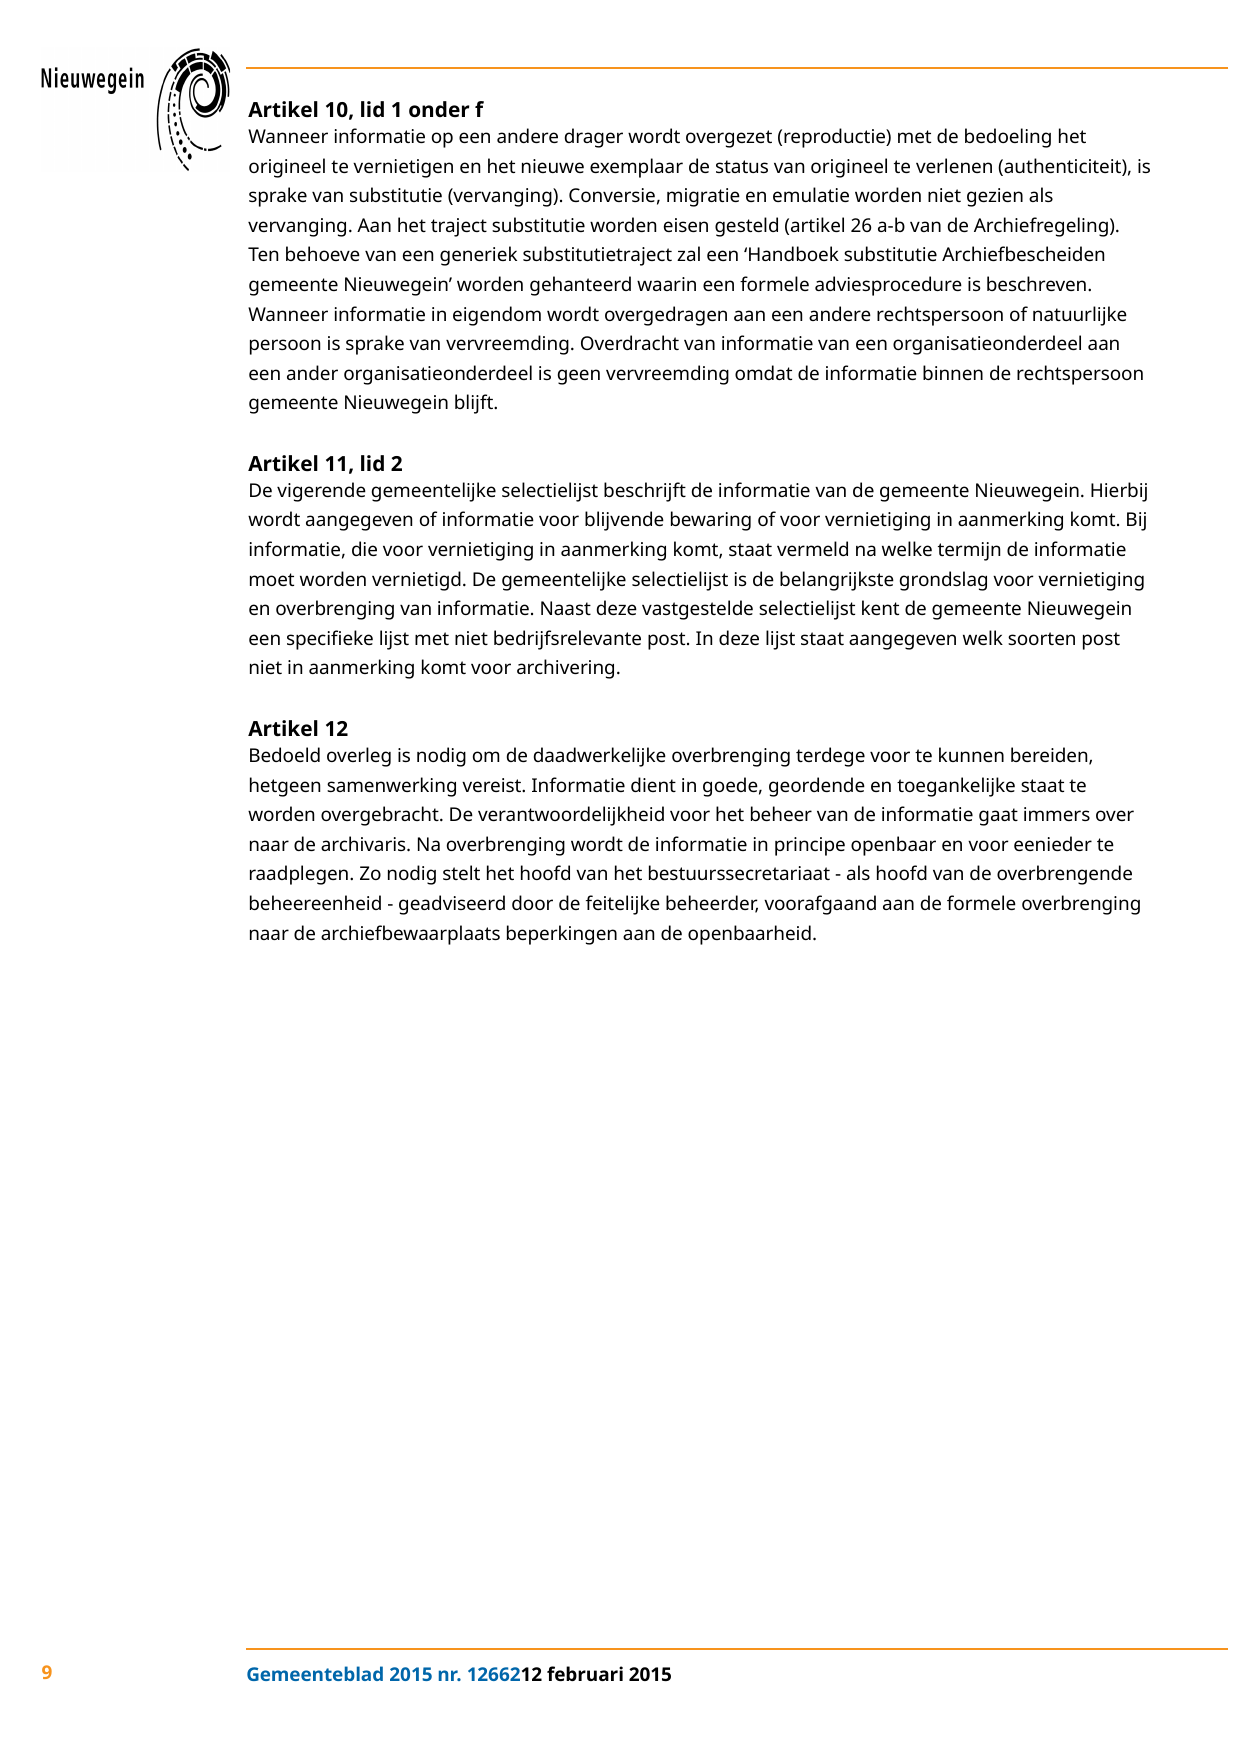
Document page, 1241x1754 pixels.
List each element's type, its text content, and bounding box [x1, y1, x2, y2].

text Artikel 11, lid 2 [248, 449, 1152, 477]
text Wanneer informatie in eigendom wordt overgedragen aan een andere rechtspersoon of natuurlijke persoon is sprake van vervreemding. Overdracht van informatie van een organisatieonderdeel aan een ander organisatieonderdeel is geen vervreemding omdat de informatie binnen de rechtspersoon gemeente Nieuwegein blijft. [248, 301, 1152, 415]
picture [41, 47, 231, 172]
text Artikel 10, lid 1 onder f [248, 95, 1152, 123]
text De vigerende gemeentelijke selectielijst beschrijft de informatie van de gemeente Nieuwegein. Hierbij wordt aangegeven of informatie voor blijvende bewaring of voor vernietiging in aanmerking komt. Bij informatie, die voor vernietiging in aanmerking komt, staat vermeld na welke termijn de informatie moet worden vernietigd. De gemeentelijke selectielijst is de belangrijkste grondslag voor vernietiging en overbrenging van informatie. Naast deze vastgestelde selectielijst kent de gemeente Nieuwegein een specifieke lijst met niet bedrijfsrelevante post. In deze lijst staat aangegeven welk soorten post niet in aanmerking komt voor archivering. [248, 477, 1152, 680]
text Wanneer informatie op een andere drager wordt overgezet (reproductie) met de bedoeling het origineel te vernietigen en het nieuwe exemplaar de status van origineel te verlenen (authenticiteit), is sprake van substitutie (vervanging). Conversie, migratie en emulatie worden niet gezien als vervanging. Aan het traject substitutie worden eisen gesteld (artikel 26 a-b van de Archiefregeling). Ten behoeve van een generiek substitutietraject zal een ‘Handboek substitutie Archiefbescheiden gemeente Nieuwegein’ worden gehanteerd waarin een formele adviesprocedure is beschreven. [248, 123, 1152, 297]
text Artikel 12 [248, 714, 1152, 742]
text Bedoeld overleg is nodig om de daadwerkelijke overbrenging terdege voor te kunnen bereiden, hetgeen samenwerking vereist. Informatie dient in goede, geordende en toegankelijke staat te worden overgebracht. De verantwoordelijkheid voor het beheer van de informatie gaat immers over naar de archivaris. Na overbrenging wordt de informatie in principe openbaar en voor eenieder te raadplegen. Zo nodig stelt het hoofd van het bestuurssecretariaat - als hoofd van de overbrengende beheereenheid - geadviseerd door de feitelijke beheerder, voorafgaand aan de formele overbrenging naar de archiefbewaarplaats beperkingen aan de openbaarheid. [248, 742, 1152, 945]
